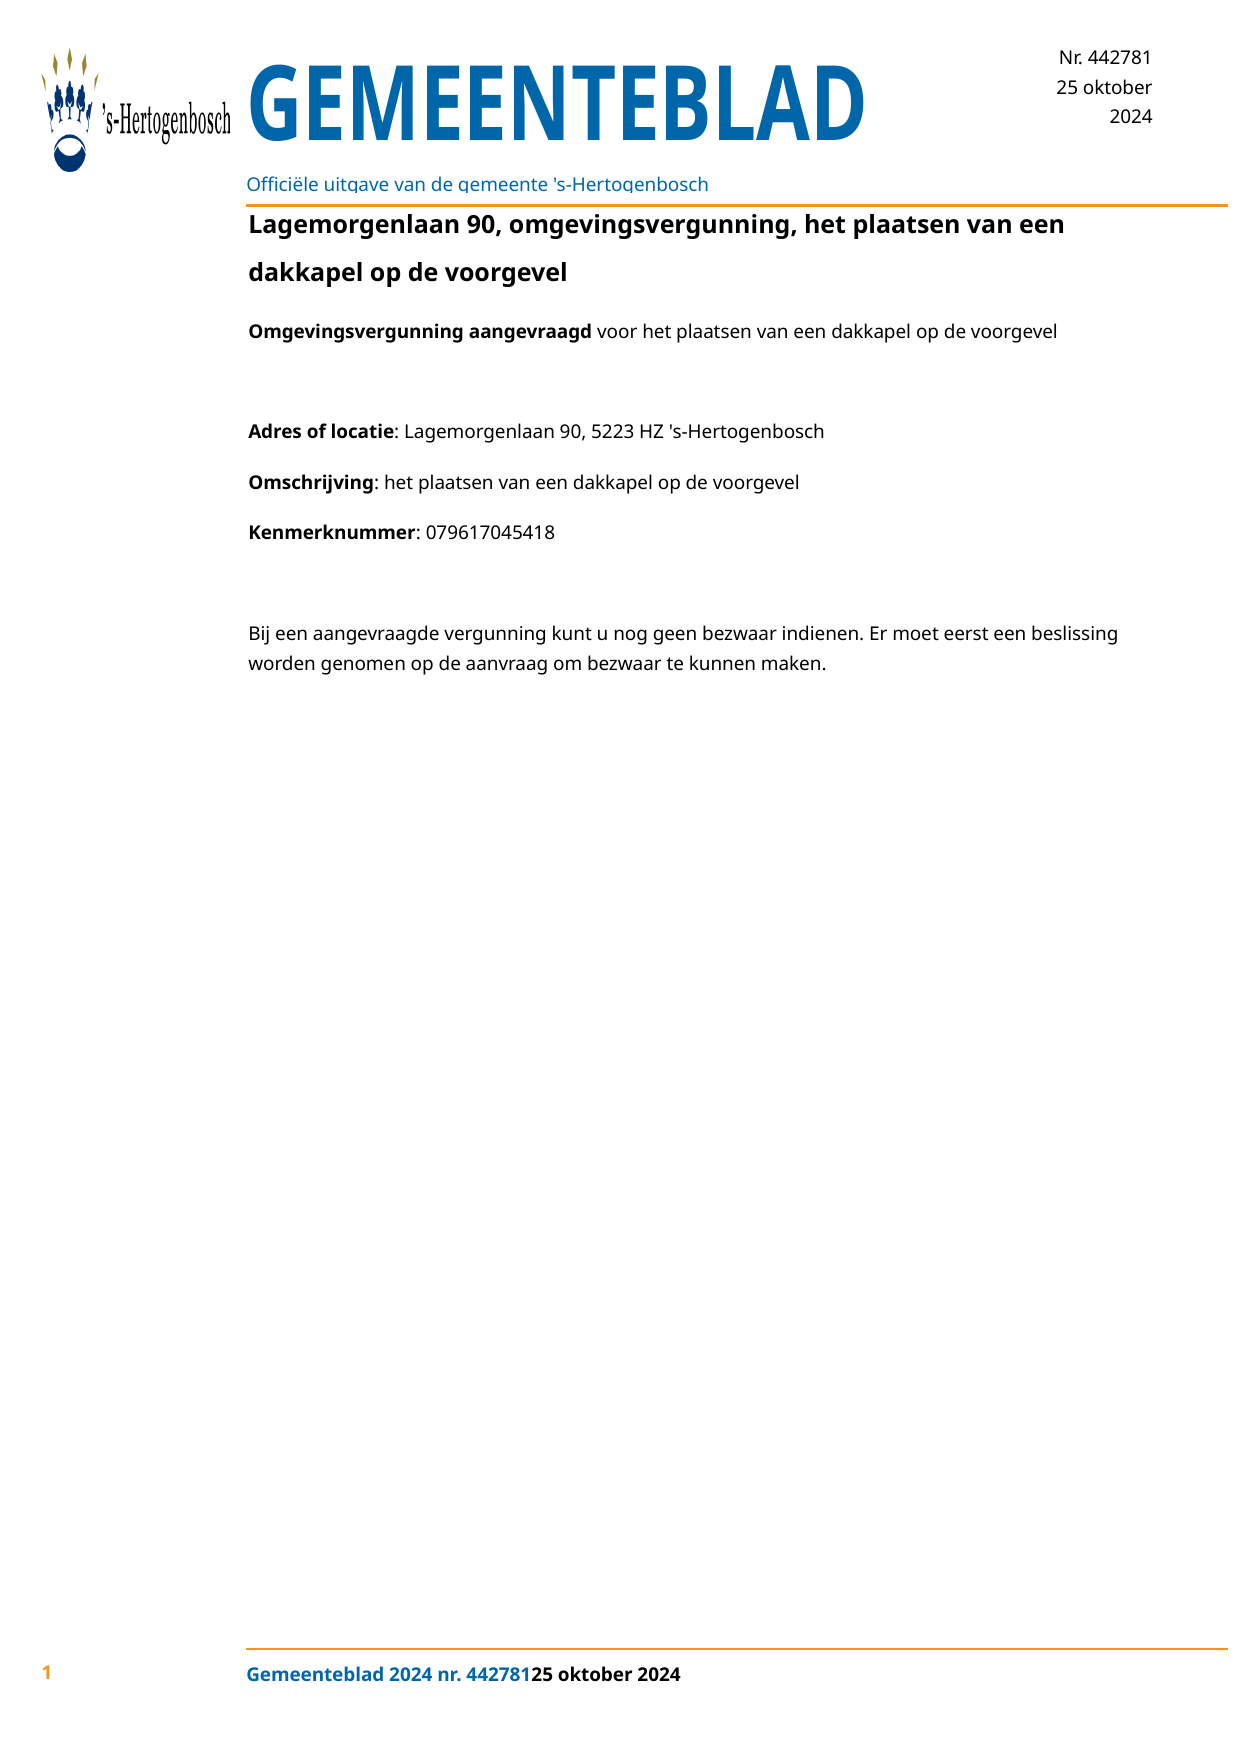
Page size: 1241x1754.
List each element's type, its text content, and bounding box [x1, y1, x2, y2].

text Kenmerknummer: 079617045418 [248, 519, 1152, 545]
text Omgevingsvergunning aangevraagd voor het plaatsen van een dakkapel op de voorgevel [248, 318, 1152, 344]
text Lagemorgenlaan 90, omgevingsvergunning, het plaatsen van een dakkapel op de voorgevel [248, 207, 1152, 288]
text Adres of locatie: Lagemorgenlaan 90, 5223 HZ 's-Hertogenbosch [248, 419, 1152, 444]
text Omschrijving: het plaatsen van een dakkapel op de voorgevel [248, 469, 1152, 495]
picture [41, 47, 231, 172]
text Bij een aangevraagde vergunning kunt u nog geen bezwaar indienen. Er moet eerst een beslissing worden genomen op de aanvraag om bezwaar te kunnen maken. [248, 620, 1152, 676]
